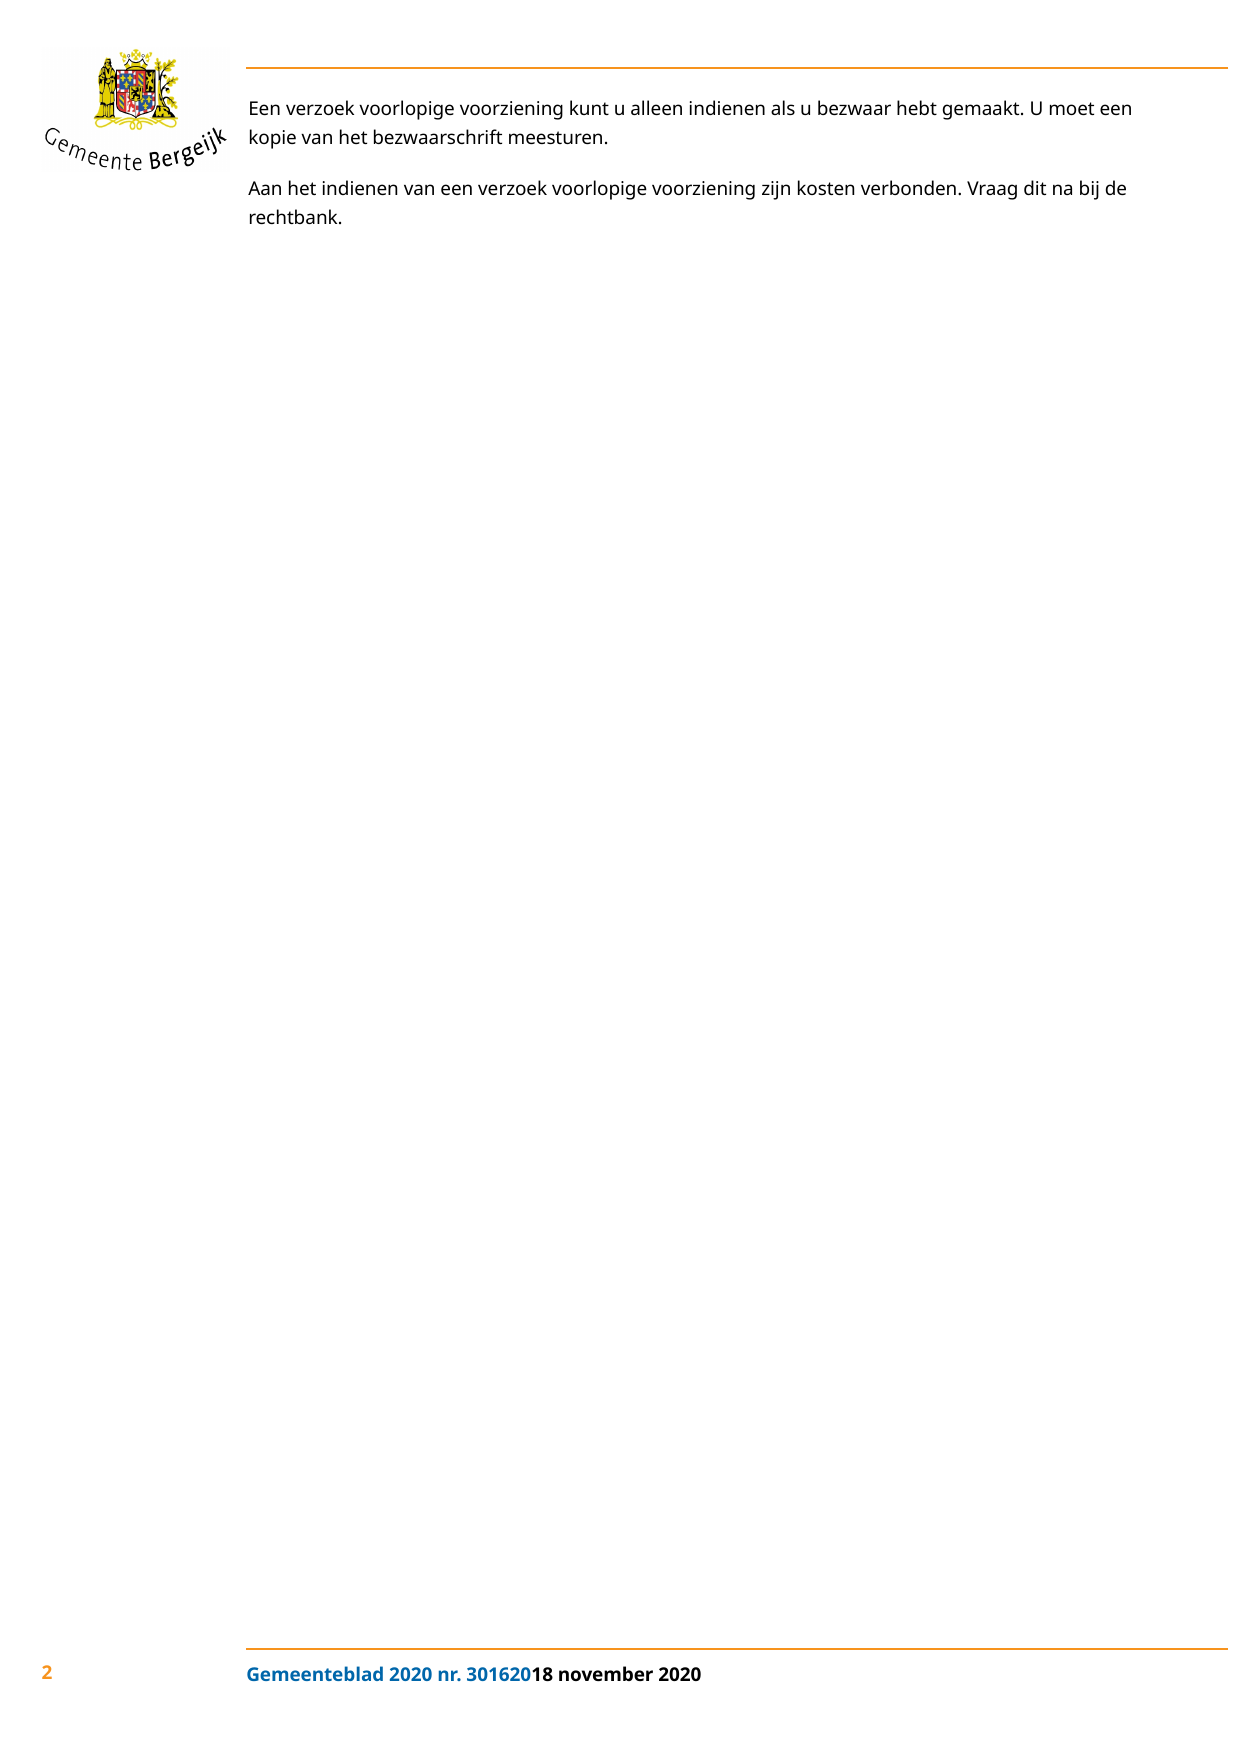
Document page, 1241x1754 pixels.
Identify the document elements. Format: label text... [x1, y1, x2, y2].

picture [41, 47, 231, 172]
text Aan het indienen van een verzoek voorlopige voorziening zijn kosten verbonden. Vraag dit na bij de rechtbank. [248, 175, 1152, 230]
text Een verzoek voorlopige voorziening kunt u alleen indienen als u bezwaar hebt gemaakt. U moet een kopie van het bezwaarschrift meesturen. [248, 95, 1152, 150]
